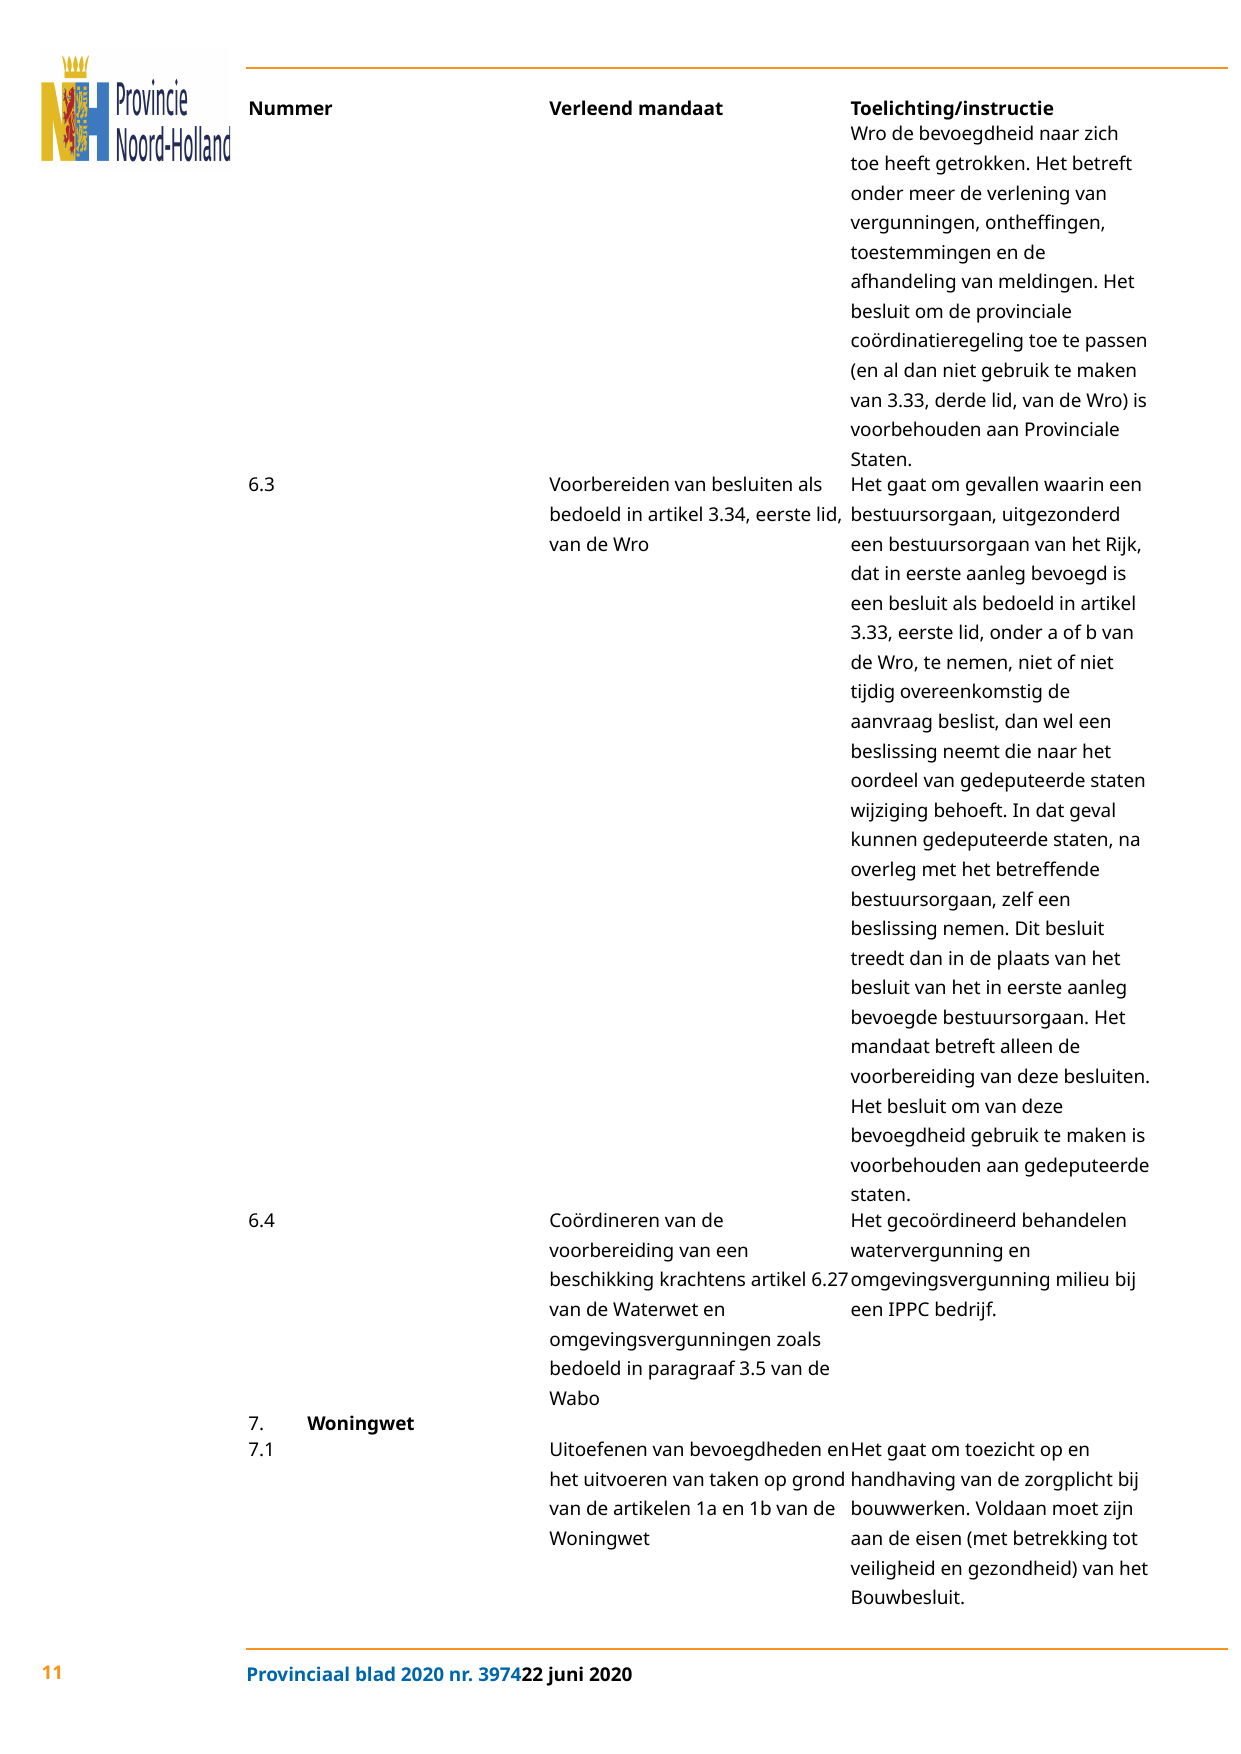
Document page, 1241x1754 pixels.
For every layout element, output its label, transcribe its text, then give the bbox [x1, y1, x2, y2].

table_cell Coördineren van de voorbereiding van een beschikking krachtens artikel 6.27 van de Waterwet en omgevingsvergunningen zoals bedoeld in paragraaf 3.5 van de Wabo [549, 1208, 850, 1411]
table_cell 6.3 [248, 472, 549, 1207]
table_cell Het gecoördineerd behandelen watervergunning en omgevingsvergunning milieu bij een IPPC bedrijf. [850, 1208, 1152, 1411]
table_cell Het gaat om gevallen waarin een bestuursorgaan, uitgezonderd een bestuursorgaan van het Rijk, dat in eerste aanleg bevoegd is een besluit als bedoeld in artikel 3.33, eerste lid, onder a of b van de Wro, te nemen, niet of niet tijdig overeenkomstig de aanvraag beslist, dan wel een beslissing neemt die naar het oordeel van gedeputeerde staten wijziging behoeft. In dat geval kunnen gedeputeerde staten, na overleg met het betreffende bestuursorgaan, zelf een beslissing nemen. Dit besluit treedt dan in de plaats van het besluit van het in eerste aanleg bevoegde bestuursorgaan. Het mandaat betreft alleen de voorbereiding van deze besluiten. Het besluit om van deze bevoegdheid gebruik te maken is voorbehouden aan gedeputeerde staten. [850, 472, 1152, 1207]
table_header Nummer [248, 95, 549, 121]
table_cell 6.4 [248, 1208, 549, 1411]
table_header Verleend mandaat [549, 95, 850, 121]
table_cell Het gaat om toezicht op en handhaving van de zorgplicht bij bouwwerken. Voldaan moet zijn aan de eisen (met betrekking tot veiligheid en gezondheid) van het Bouwbesluit. [850, 1436, 1152, 1610]
table_cell Uitoefenen van bevoegdheden en het uitvoeren van taken op grond van de artikelen 1a en 1b van de Woningwet [549, 1436, 850, 1610]
table_cell 7.1 [248, 1436, 549, 1610]
table_cell Wro de bevoegdheid naar zich toe heeft getrokken. Het betreft onder meer de verlening van vergunningen, ontheffingen, toestemmingen en de afhandeling van meldingen. Het besluit om de provinciale coördinatieregeling toe te passen (en al dan niet gebruik te maken van 3.33, derde lid, van de Wro) is voorbehouden aan Provinciale Staten. [850, 121, 1152, 472]
table_cell [549, 121, 850, 472]
table_header Toelichting/instructie [850, 95, 1152, 121]
table_cell [248, 121, 549, 472]
picture [41, 47, 231, 172]
table_cell Voorbereiden van besluiten als bedoeld in artikel 3.34, eerste lid, van de Wro [549, 472, 850, 1207]
table_cell Woningwet [248, 1411, 1152, 1436]
